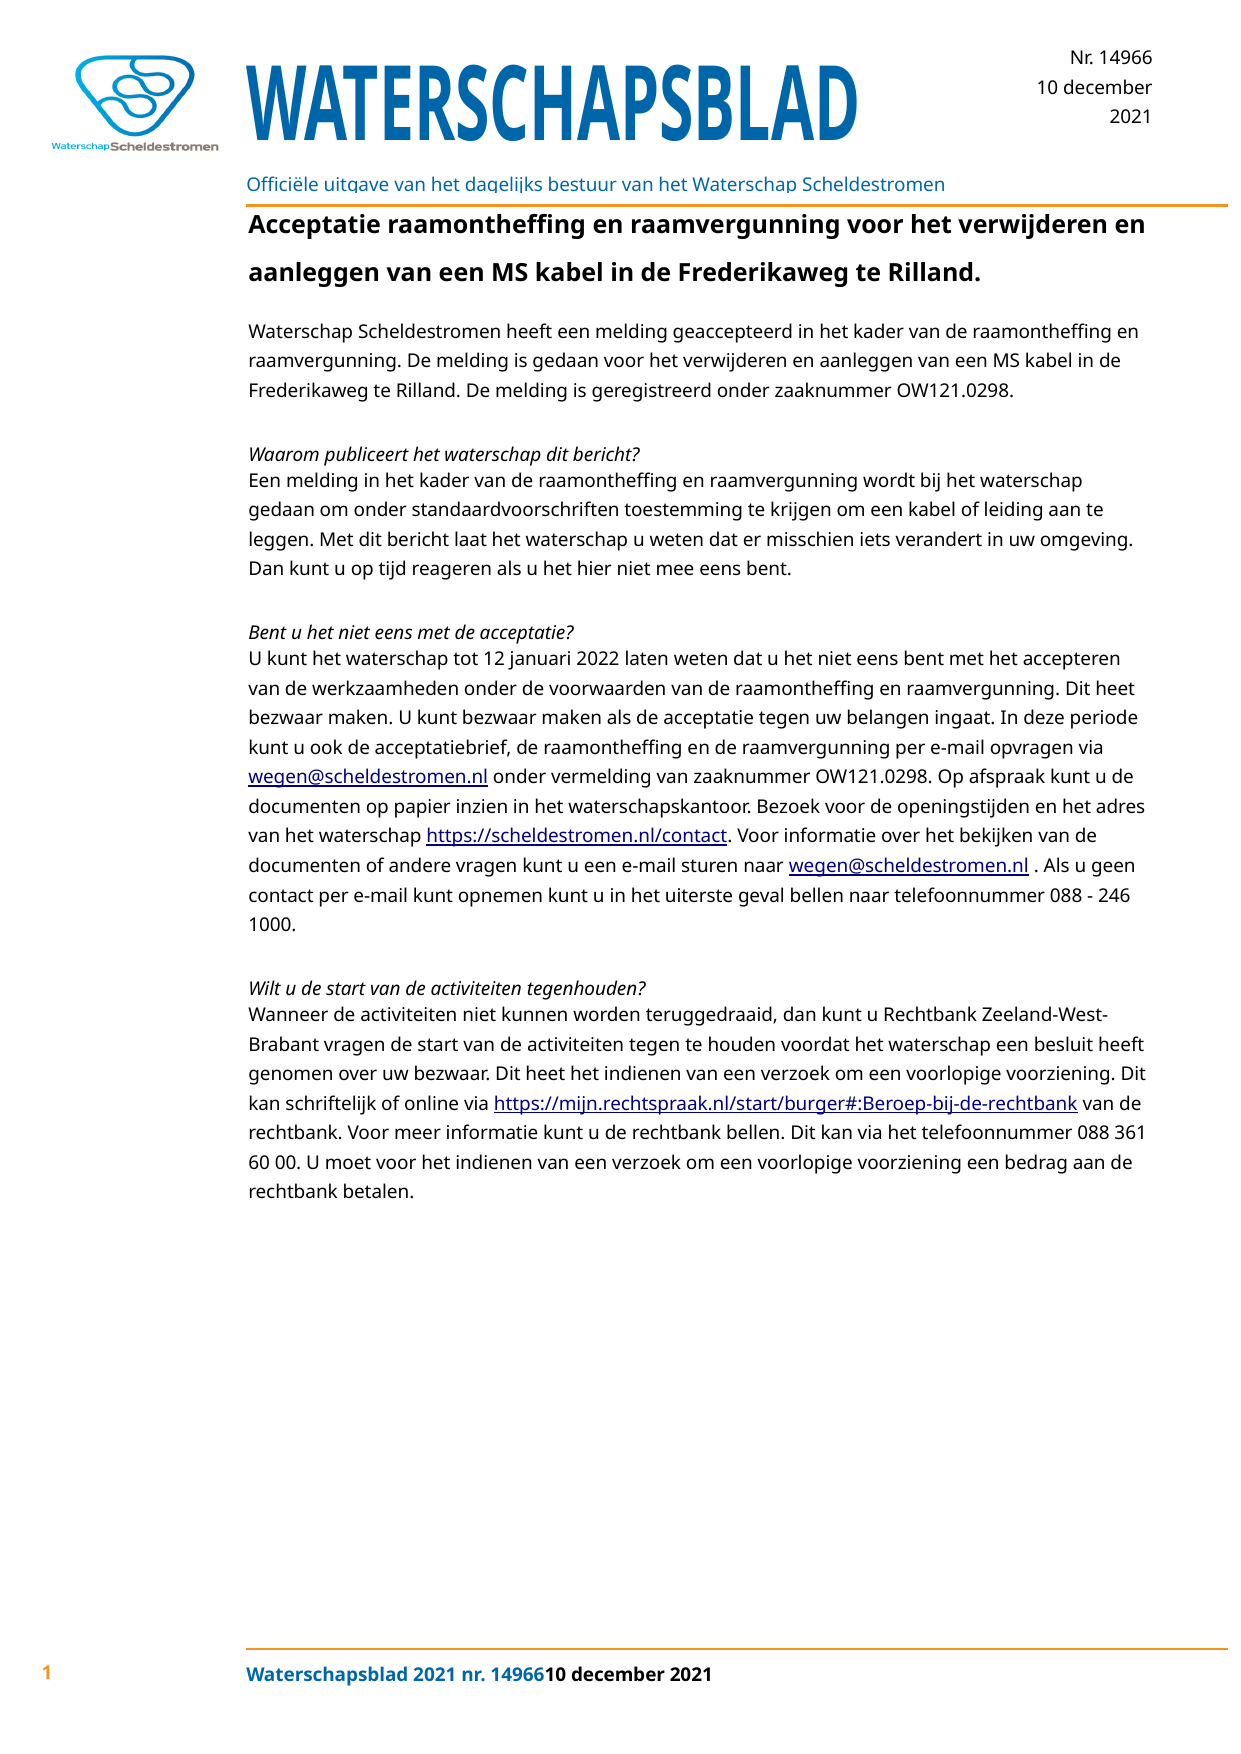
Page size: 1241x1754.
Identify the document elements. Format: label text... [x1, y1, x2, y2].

picture [41, 47, 231, 172]
text Een melding in het kader van de raamontheffing en raamvergunning wordt bij het waterschap gedaan om onder standaardvoorschriften toestemming te krijgen om een kabel of leiding aan te leggen. Met dit bericht laat het waterschap u weten dat er misschien iets verandert in uw omgeving. Dan kunt u op tijd reageren als u het hier niet mee eens bent. [248, 467, 1152, 581]
text Waterschap Scheldestromen heeft een melding geaccepteerd in het kader van de raamontheffing en raamvergunning. De melding is gedaan voor het verwijderen en aanleggen van een MS kabel in de Frederikaweg te Rilland. De melding is geregistreerd onder zaaknummer OW121.0298. [248, 318, 1152, 403]
text Wilt u de start van de activiteiten tegenhouden? [248, 975, 1152, 1001]
text U kunt het waterschap tot 12 januari 2022 laten weten dat u het niet eens bent met het accepteren van de werkzaamheden onder de voorwaarden van de raamontheffing en raamvergunning. Dit heet bezwaar maken. U kunt bezwaar maken als de acceptatie tegen uw belangen ingaat. In deze periode kunt u ook de acceptatiebrief, de raamontheffing en de raamvergunning per e-mail opvragen via wegen@scheldestromen.nl onder vermelding van zaaknummer OW121.0298. Op afspraak kunt u de documenten op papier inzien in het waterschapskantoor. Bezoek voor de openingstijden en het adres van het waterschap https://scheldestromen.nl/contact. Voor informatie over het bekijken van de documenten of andere vragen kunt u een e-mail sturen naar wegen@scheldestromen.nl . Als u geen contact per e-mail kunt opnemen kunt u in het uiterste geval bellen naar telefoonnummer 088 - 246 1000. [248, 645, 1152, 937]
text Wanneer de activiteiten niet kunnen worden teruggedraaid, dan kunt u Rechtbank Zeeland-West-Brabant vragen de start van de activiteiten tegen te houden voordat het waterschap een besluit heeft genomen over uw bezwaar. Dit heet het indienen van een verzoek om een voorlopige voorziening. Dit kan schriftelijk of online via https://mijn.rechtspraak.nl/start/burger#:Beroep-bij-de-rechtbank van de rechtbank. Voor meer informatie kunt u de rechtbank bellen. Dit kan via het telefoonnummer 088 361 60 00. U moet voor het indienen van een verzoek om een voorlopige voorziening een bedrag aan de rechtbank betalen. [248, 1001, 1152, 1204]
text Waarom publiceert het waterschap dit bericht? [248, 441, 1152, 467]
text Bent u het niet eens met de acceptatie? [248, 619, 1152, 645]
text Acceptatie raamontheffing en raamvergunning voor het verwijderen en aanleggen van een MS kabel in de Frederikaweg te Rilland. [248, 207, 1152, 288]
